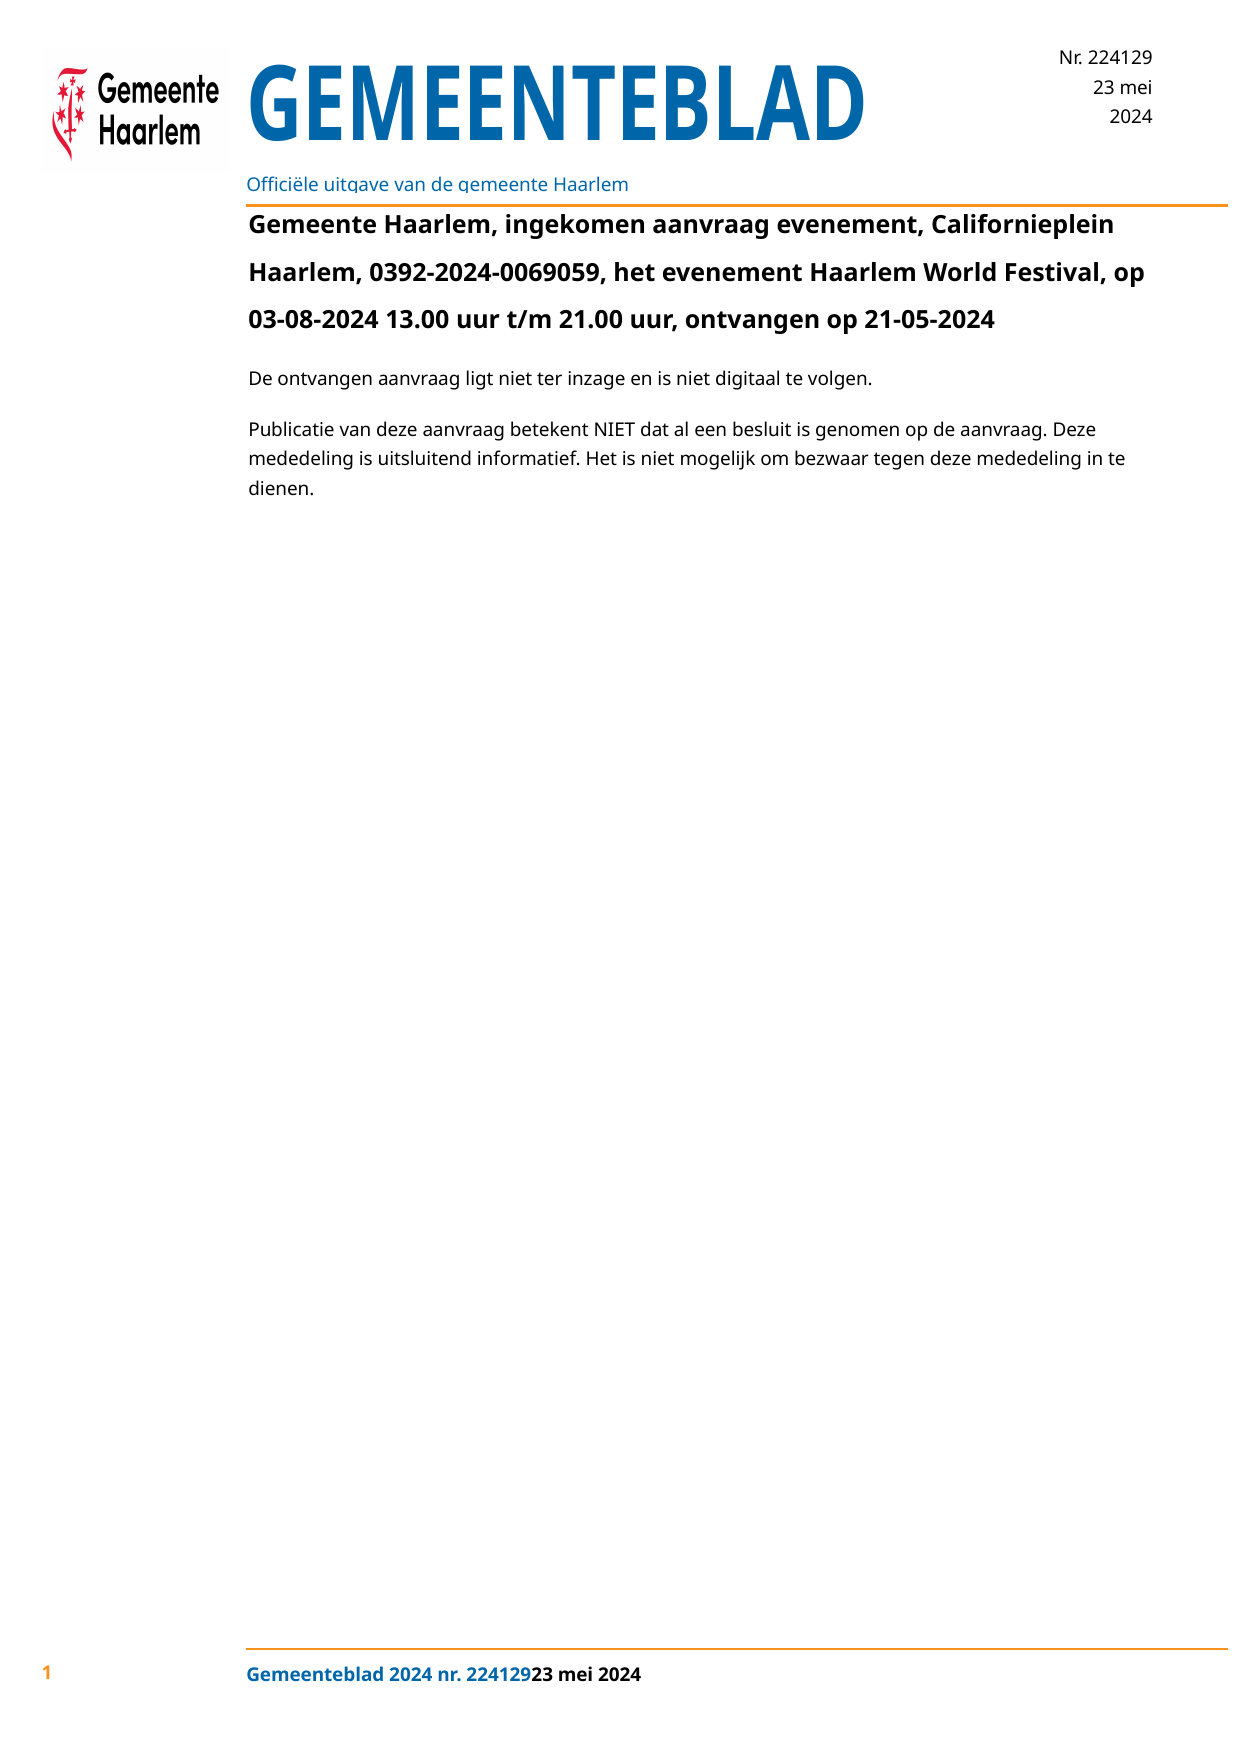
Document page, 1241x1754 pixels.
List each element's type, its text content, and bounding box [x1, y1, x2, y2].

text De ontvangen aanvraag ligt niet ter inzage en is niet digitaal te volgen. [248, 366, 1152, 391]
picture [41, 47, 231, 172]
text Publicatie van deze aanvraag betekent NIET dat al een besluit is genomen op de aanvraag. Deze mededeling is uitsluitend informatief. Het is niet mogelijk om bezwaar tegen deze mededeling in te dienen. [248, 416, 1152, 501]
text Gemeente Haarlem, ingekomen aanvraag evenement, Californieplein Haarlem, 0392-2024-0069059, het evenement Haarlem World Festival, op 03-08-2024 13.00 uur t/m 21.00 uur, ontvangen op 21-05-2024 [248, 207, 1152, 336]
